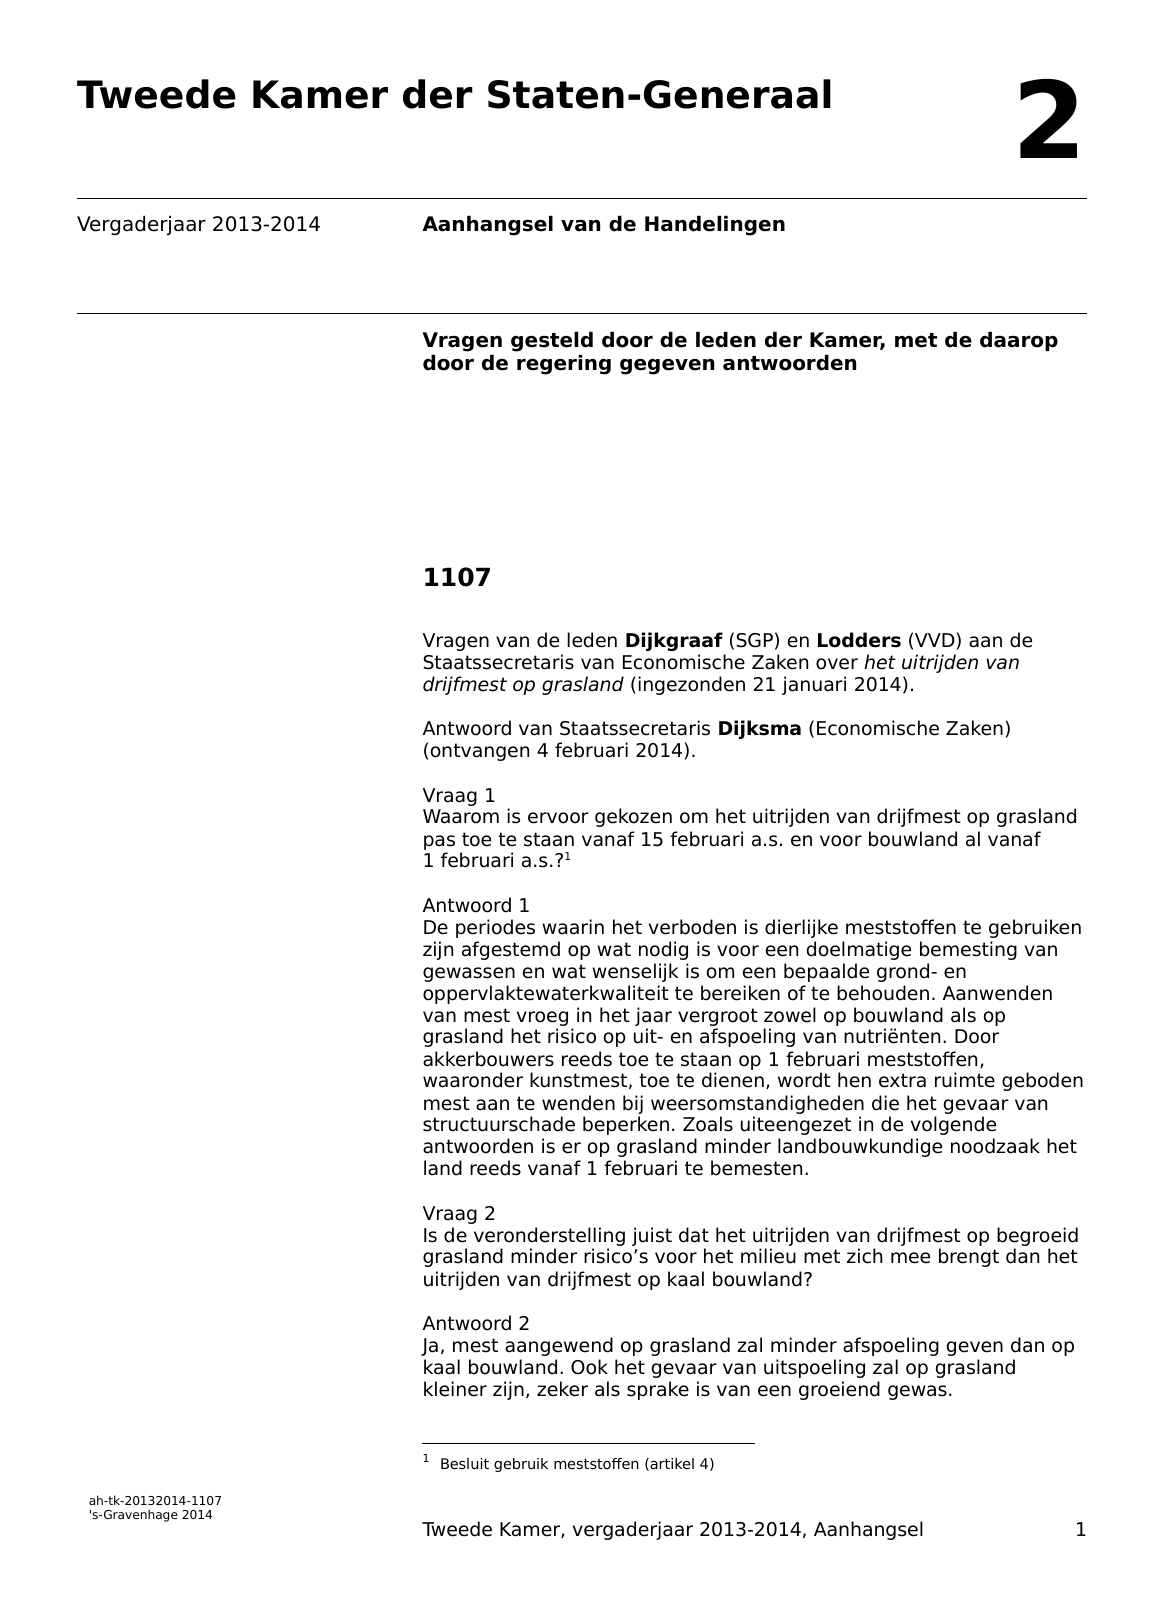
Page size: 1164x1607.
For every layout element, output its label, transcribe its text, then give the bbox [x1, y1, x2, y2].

text Vraag 1 [422, 784, 1087, 806]
text Waarom is ervoor gekozen om het uitrijden van drijfmest op grasland pas toe te staan vanaf 15 februari a.s. en voor bouwland al vanaf 1 februari a.s.? [422, 806, 1087, 872]
table_cell [77, 314, 422, 375]
table_header 2 [886, 59, 1087, 198]
table_header Tweede Kamer der Staten-Generaal [77, 59, 886, 198]
text Antwoord van Staatssecretaris Dijksma (Economische Zaken) (ontvangen 4 februari 2014). [422, 718, 1087, 762]
text Antwoord 1 [422, 894, 1087, 917]
text ah-tk-20132014-1107 [88, 1494, 323, 1508]
text De periodes waarin het verboden is dierlijke meststoffen te gebruiken zijn afgestemd op wat nodig is voor een doelmatige bemesting van gewassen en wat wenselijk is om een bepaalde grond- en oppervlaktewaterkwaliteit te bereiken of te behouden. Aanwenden van mest vroeg in het jaar vergroot zowel op bouwland als op grasland het risico op uit- en afspoeling van nutriënten. Door akkerbouwers reeds toe te staan op 1 februari meststoffen, waaronder kunstmest, toe te dienen, wordt hen extra ruimte geboden mest aan te wenden bij weersomstandigheden die het gevaar van structuurschade beperken. Zoals uiteengezet in de volgende antwoorden is er op grasland minder landbouwkundige noodzaak het land reeds vanaf 1 februari te bemesten. [422, 917, 1087, 1180]
text Antwoord 2 [422, 1313, 1087, 1334]
table_cell Aanhangsel van de Handelingen [422, 199, 1087, 313]
text Besluit gebruik meststoffen (artikel 4) [422, 1452, 1087, 1474]
text 's-Gravenhage 2014 [88, 1508, 323, 1522]
text Vragen van de leden Dijkgraaf (SGP) en Lodders (VVD) aan de Staatssecretaris van Economische Zaken over het uitrijden van drijfmest op grasland (ingezonden 21 januari 2014). [422, 630, 1087, 696]
table_cell Vergaderjaar 2013-2014 [77, 199, 422, 313]
table_cell Vragen gesteld door de leden der Kamer, met de daarop door de regering gegeven antwoorden [422, 314, 1087, 375]
text Vraag 2 [422, 1202, 1087, 1224]
text Ja, mest aangewend op grasland zal minder afspoeling geven dan op kaal bouwland. Ook het gevaar van uitspoeling zal op grasland kleiner zijn, zeker als sprake is van een groeiend gewas. [422, 1334, 1087, 1401]
text 1107 [422, 563, 1087, 592]
text Is de veronderstelling juist dat het uitrijden van drijfmest op begroeid grasland minder risico’s voor het milieu met zich mee brengt dan het uitrijden van drijfmest op kaal bouwland? [422, 1224, 1087, 1290]
